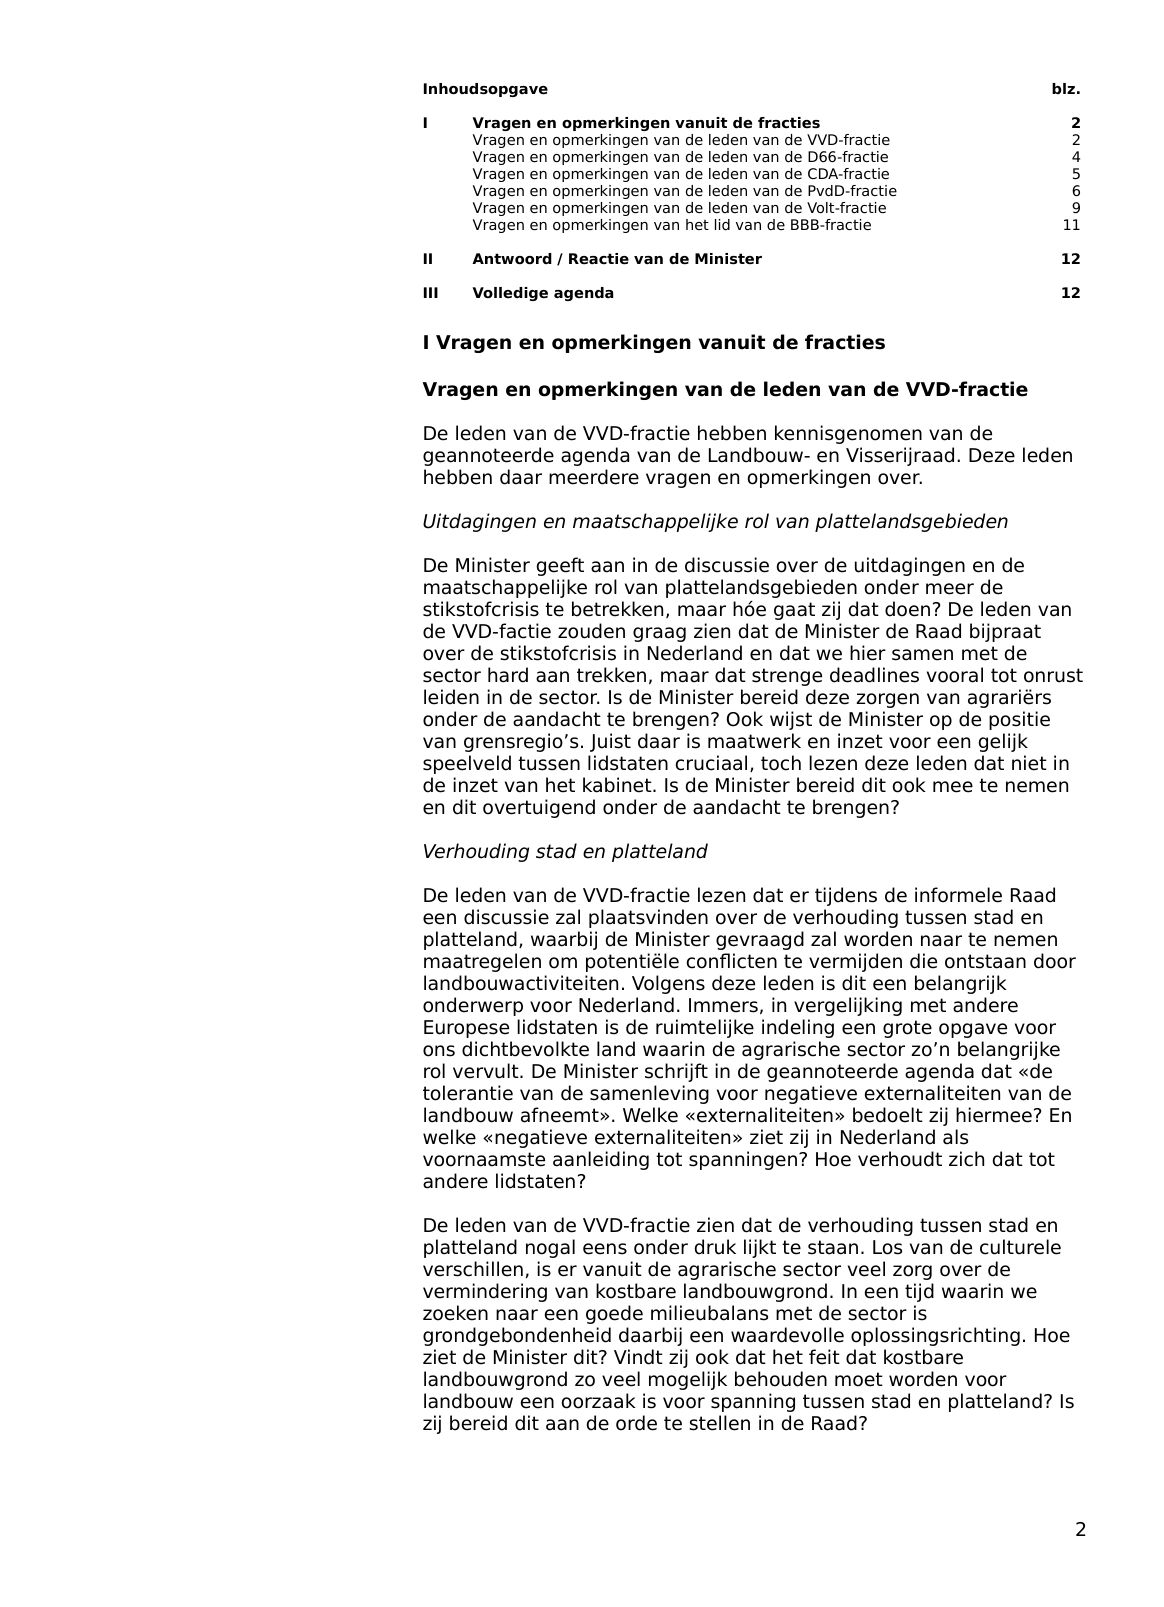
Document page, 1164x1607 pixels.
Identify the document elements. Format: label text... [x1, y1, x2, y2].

subtitle I Vragen en opmerkingen vanuit de fracties [422, 332, 1087, 354]
text De leden van de VVD-fractie lezen dat er tijdens de informele Raad een discussie zal plaatsvinden over de verhouding tussen stad en platteland, waarbij de Minister gevraagd zal worden naar te nemen maatregelen om potentiële conflicten te vermijden die ontstaan door landbouwactiviteiten. Volgens deze leden is dit een belangrijk onderwerp voor Nederland. Immers, in vergelijking met andere Europese lidstaten is de ruimtelijke indeling een grote opgave voor ons dichtbevolkte land waarin de agrarische sector zo’n belangrijke rol vervult. De Minister schrijft in de geannoteerde agenda dat «de tolerantie van de samenleving voor negatieve externaliteiten van de landbouw afneemt». Welke «externaliteiten» bedoelt zij hiermee? En welke «negatieve externaliteiten» ziet zij in Nederland als voornaamste aanleiding tot spanningen? Hoe verhoudt zich dat tot andere lidstaten? [422, 885, 1087, 1193]
table_cell [422, 149, 467, 166]
table_cell 12 [1028, 251, 1087, 268]
table_cell III [422, 285, 467, 302]
table_cell [422, 200, 467, 217]
table_cell [1028, 98, 1087, 115]
table_cell Vragen en opmerkingen van de leden van de PvdD-fractie [467, 183, 1028, 200]
table_cell [422, 183, 467, 200]
table_cell Antwoord / Reactie van de Minister [467, 251, 1028, 268]
table_cell II [422, 251, 467, 268]
table_cell [422, 166, 467, 183]
table_cell [1028, 234, 1087, 251]
table_cell 6 [1028, 183, 1087, 200]
table_cell 11 [1028, 217, 1087, 234]
table_cell I [422, 115, 467, 132]
table_cell [422, 98, 467, 115]
table_cell [422, 234, 467, 251]
table_cell Vragen en opmerkingen van de leden van de Volt-fractie [467, 200, 1028, 217]
table_cell Vragen en opmerkingen van de leden van de CDA-fractie [467, 166, 1028, 183]
text De leden van de VVD-fractie zien dat de verhouding tussen stad en platteland nogal eens onder druk lijkt te staan. Los van de culturele verschillen, is er vanuit de agrarische sector veel zorg over de vermindering van kostbare landbouwgrond. In een tijd waarin we zoeken naar een goede milieubalans met de sector is grondgebondenheid daarbij een waardevolle oplossingsrichting. Hoe ziet de Minister dit? Vindt zij ook dat het feit dat kostbare landbouwgrond zo veel mogelijk behouden moet worden voor landbouw een oorzaak is voor spanning tussen stad en platteland? Is zij bereid dit aan de orde te stellen in de Raad? [422, 1215, 1087, 1435]
text De leden van de VVD-fractie hebben kennisgenomen van de geannoteerde agenda van de Landbouw- en Visserijraad. Deze leden hebben daar meerdere vragen en opmerkingen over. [422, 423, 1087, 489]
table_cell Volledige agenda [467, 285, 1028, 302]
table_header blz. [1028, 81, 1087, 98]
table_cell [467, 98, 1028, 115]
table_header Inhoudsopgave [422, 81, 1028, 98]
table_cell 9 [1028, 200, 1087, 217]
table_cell 4 [1028, 149, 1087, 166]
table_cell Vragen en opmerkingen van het lid van de BBB-fractie [467, 217, 1028, 234]
subtitle Uitdagingen en maatschappelijke rol van plattelandsgebieden [422, 511, 1087, 533]
text De Minister geeft aan in de discussie over de uitdagingen en de maatschappelijke rol van plattelandsgebieden onder meer de stikstofcrisis te betrekken, maar hóe gaat zij dat doen? De leden van de VVD-factie zouden graag zien dat de Minister de Raad bijpraat over de stikstofcrisis in Nederland en dat we hier samen met de sector hard aan trekken, maar dat strenge deadlines vooral tot onrust leiden in de sector. Is de Minister bereid deze zorgen van agrariërs onder de aandacht te brengen? Ook wijst de Minister op de positie van grensregio’s. Juist daar is maatwerk en inzet voor een gelijk speelveld tussen lidstaten cruciaal, toch lezen deze leden dat niet in de inzet van het kabinet. Is de Minister bereid dit ook mee te nemen en dit overtuigend onder de aandacht te brengen? [422, 555, 1087, 819]
table_cell Vragen en opmerkingen van de leden van de VVD-fractie [467, 132, 1028, 149]
table_cell [467, 234, 1028, 251]
table_cell 2 [1028, 132, 1087, 149]
table_cell [422, 132, 467, 149]
table_cell Vragen en opmerkingen van de leden van de D66-fractie [467, 149, 1028, 166]
table_cell [467, 268, 1028, 285]
subtitle Verhouding stad en platteland [422, 841, 1087, 863]
subtitle Vragen en opmerkingen van de leden van de VVD-fractie [422, 379, 1087, 401]
table_cell 12 [1028, 285, 1087, 302]
table_cell 5 [1028, 166, 1087, 183]
table_cell [422, 217, 467, 234]
table_cell 2 [1028, 115, 1087, 132]
table_cell [1028, 268, 1087, 285]
table_cell [422, 268, 467, 285]
table_cell Vragen en opmerkingen vanuit de fracties [467, 115, 1028, 132]
